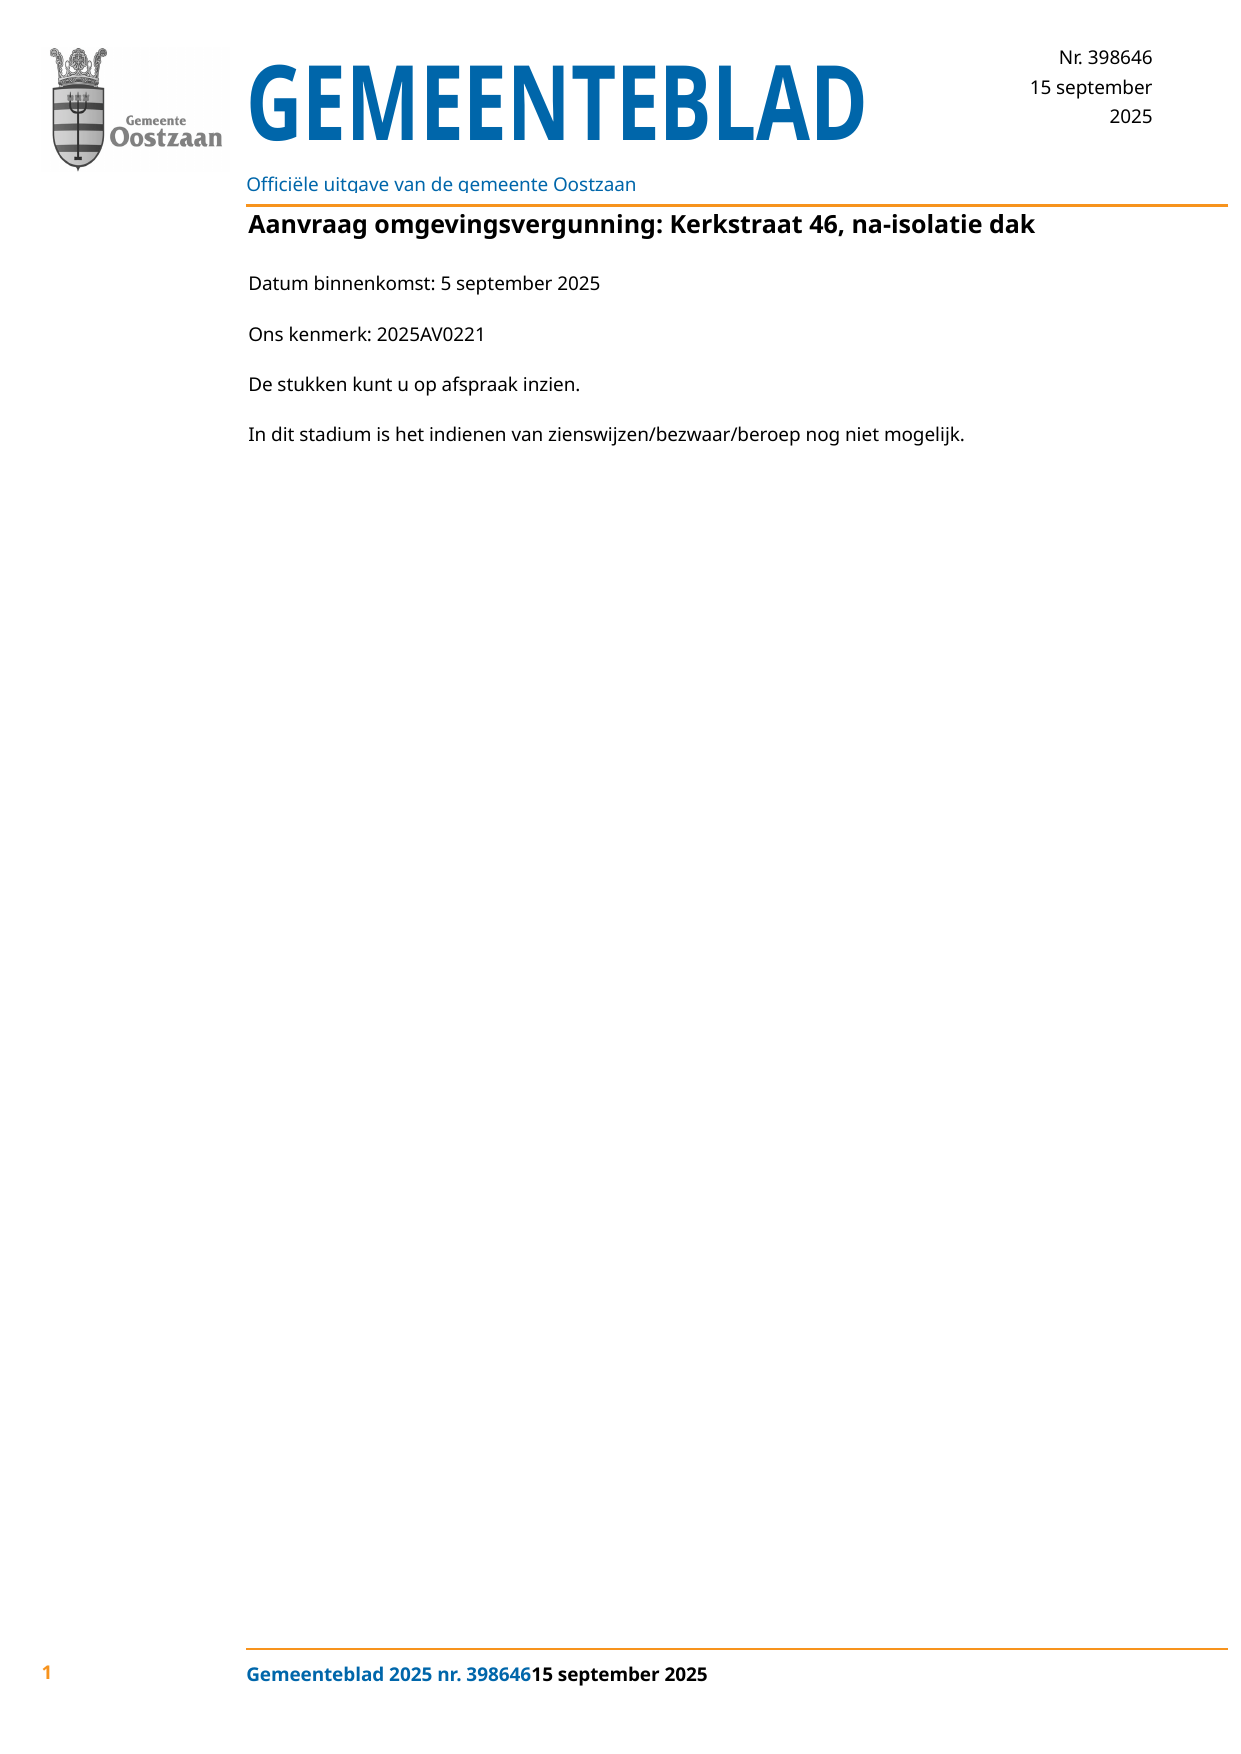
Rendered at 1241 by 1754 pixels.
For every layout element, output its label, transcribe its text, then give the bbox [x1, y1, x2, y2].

text Datum binnenkomst: 5 september 2025 [248, 270, 1152, 296]
text Ons kenmerk: 2025AV0221 [248, 321, 1152, 346]
text In dit stadium is het indienen van zienswijzen/bezwaar/beroep nog niet mogelijk. [248, 422, 1152, 447]
text De stukken kunt u op afspraak inzien. [248, 371, 1152, 397]
text Aanvraag omgevingsvergunning: Kerkstraat 46, na-isolatie dak [248, 207, 1152, 241]
picture [41, 47, 231, 172]
